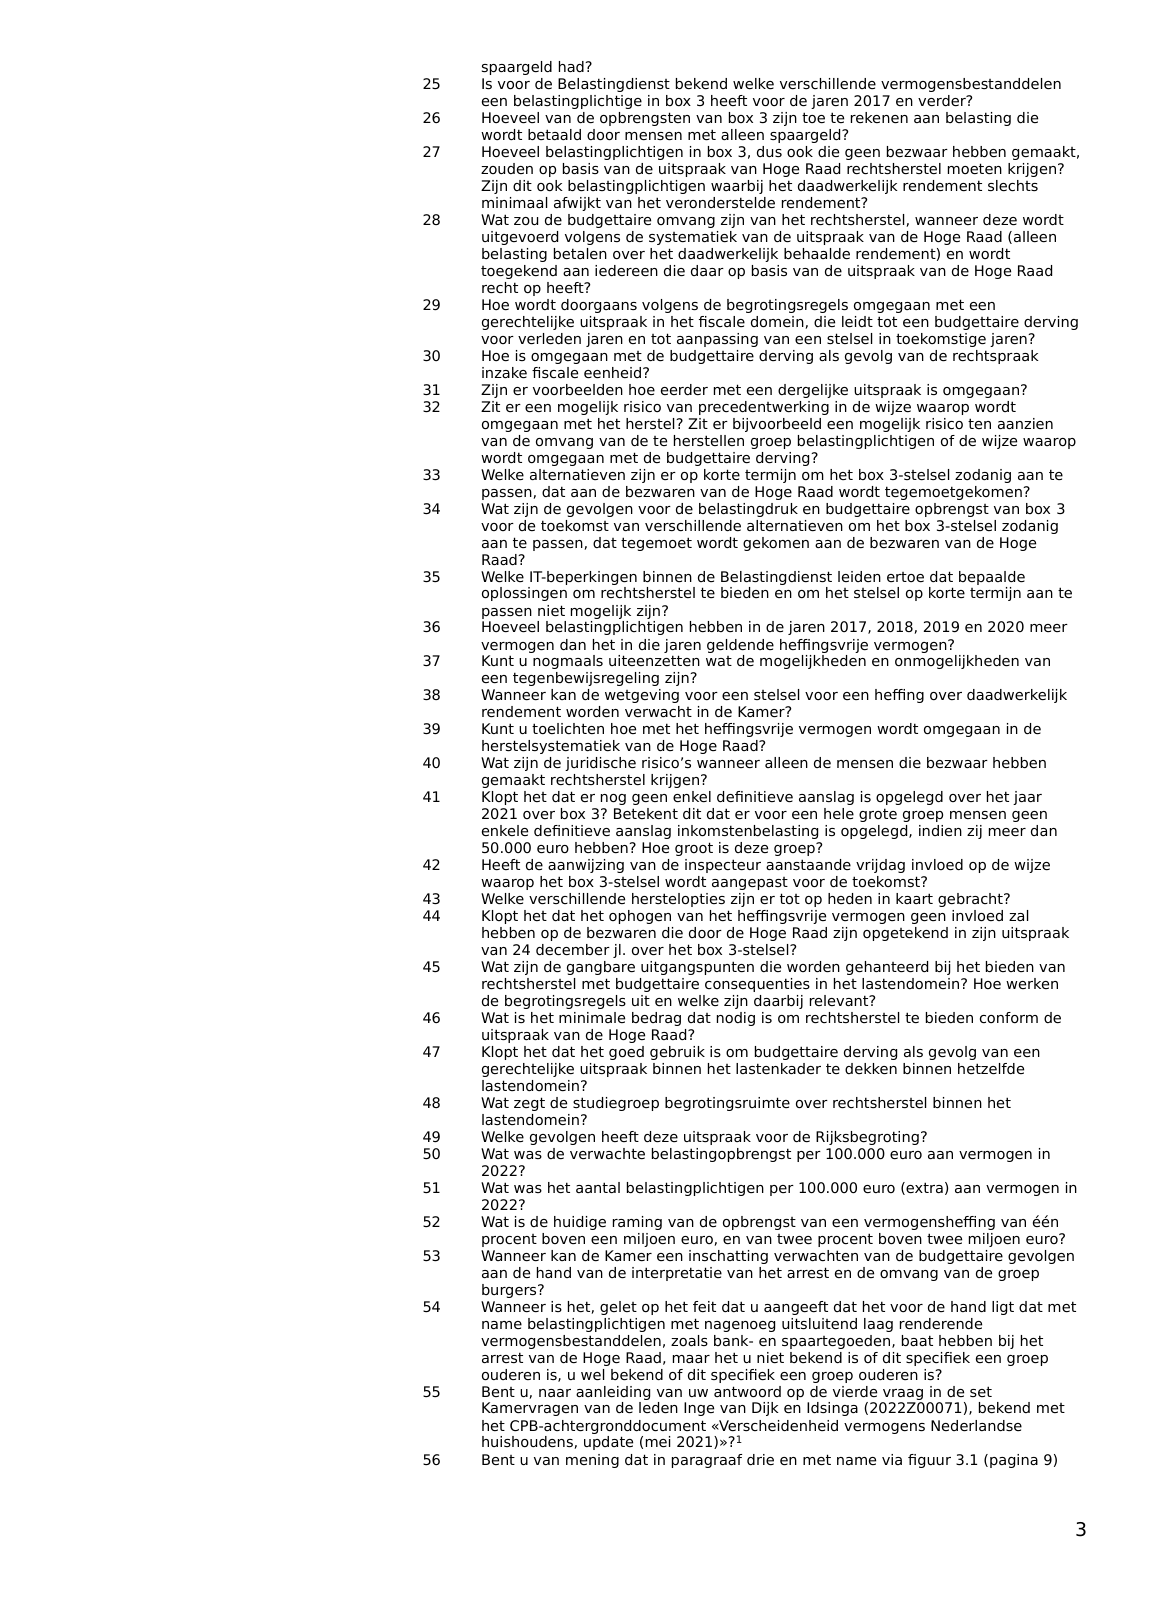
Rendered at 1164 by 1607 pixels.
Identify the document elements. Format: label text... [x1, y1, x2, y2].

table_cell 50 [422, 1146, 475, 1180]
table_cell Wat zegt de studiegroep begrotingsruimte over rechtsherstel binnen het lastendomein? [475, 1095, 1087, 1129]
table_cell 55 [422, 1384, 475, 1451]
table_cell 41 [422, 789, 475, 857]
table_cell Wat is het minimale bedrag dat nodig is om rechtsherstel te bieden conform de uitspraak van de Hoge Raad? [475, 1010, 1087, 1044]
table_cell 36 [422, 619, 475, 653]
table_cell 33 [422, 467, 475, 501]
table_cell Wat zou de budgettaire omvang zijn van het rechtsherstel, wanneer deze wordt uitgevoerd volgens de systematiek van de uitspraak van de Hoge Raad (alleen belasting betalen over het daadwerkelijk behaalde rendement) en wordt toegekend aan iedereen die daar op basis van de uitspraak van de Hoge Raad recht op heeft? [475, 212, 1087, 297]
table_cell 53 [422, 1248, 475, 1298]
table_cell Is voor de Belastingdienst bekend welke verschillende vermogensbestanddelen een belastingplichtige in box 3 heeft voor de jaren 2017 en verder? [475, 76, 1087, 110]
table_cell Klopt het dat er nog geen enkel definitieve aanslag is opgelegd over het jaar 2021 over box 3? Betekent dit dat er voor een hele grote groep mensen geen enkele definitieve aanslag inkomstenbelasting is opgelegd, indien zij meer dan 50.000 euro hebben? Hoe groot is deze groep? [475, 789, 1087, 857]
table_cell 47 [422, 1044, 475, 1095]
table_cell Kunt u nogmaals uiteenzetten wat de mogelijkheden en onmogelijkheden van een tegenbewijsregeling zijn? [475, 653, 1087, 687]
table_cell Wat zijn de gangbare uitgangspunten die worden gehanteerd bij het bieden van rechtsherstel met budgettaire consequenties in het lastendomein? Hoe werken de begrotingsregels uit en welke zijn daarbij relevant? [475, 959, 1087, 1010]
table_cell Wat zijn de juridische risico’s wanneer alleen de mensen die bezwaar hebben gemaakt rechtsherstel krijgen? [475, 755, 1087, 789]
table_cell 44 [422, 908, 475, 959]
table_cell Klopt het dat het goed gebruik is om budgettaire derving als gevolg van een gerechtelijke uitspraak binnen het lastenkader te dekken binnen hetzelfde lastendomein? [475, 1044, 1087, 1095]
table_cell 45 [422, 959, 475, 1010]
table_cell Wat was de verwachte belastingopbrengst per 100.000 euro aan vermogen in 2022? [475, 1146, 1087, 1180]
table_cell 37 [422, 653, 475, 687]
table_cell 56 [422, 1451, 475, 1468]
table_cell Bent u, naar aanleiding van uw antwoord op de vierde vraag in de set Kamervragen van de leden Inge van Dijk en Idsinga (2022Z00071), bekend met het CPB-achtergronddocument «Verscheidenheid vermogens Nederlandse huishoudens, update (mei 2021)»?1 [475, 1384, 1087, 1451]
table_cell 48 [422, 1095, 475, 1129]
table_cell 51 [422, 1180, 475, 1214]
table_cell 25 [422, 76, 475, 110]
table_cell Welke verschillende herstelopties zijn er tot op heden in kaart gebracht? [475, 891, 1087, 908]
table_cell 32 [422, 399, 475, 467]
table_cell Wat zijn de gevolgen voor de belastingdruk en budgettaire opbrengst van box 3 voor de toekomst van verschillende alternatieven om het box 3-stelsel zodanig aan te passen, dat tegemoet wordt gekomen aan de bezwaren van de Hoge Raad? [475, 501, 1087, 568]
table_cell 28 [422, 212, 475, 297]
table_cell spaargeld had? [475, 59, 1087, 76]
table_cell Hoeveel belastingplichtigen hebben in de jaren 2017, 2018, 2019 en 2020 meer vermogen dan het in die jaren geldende heffingsvrije vermogen? [475, 619, 1087, 653]
table_cell 35 [422, 569, 475, 619]
table_cell 38 [422, 687, 475, 721]
table_cell Zijn er voorbeelden hoe eerder met een dergelijke uitspraak is omgegaan? [475, 382, 1087, 399]
table_cell Bent u van mening dat in paragraaf drie en met name via figuur 3.1 (pagina 9) [475, 1451, 1087, 1468]
table_cell Welke IT-beperkingen binnen de Belastingdienst leiden ertoe dat bepaalde oplossingen om rechtsherstel te bieden en om het stelsel op korte termijn aan te passen niet mogelijk zijn? [475, 569, 1087, 619]
table_cell Hoeveel belastingplichtigen in box 3, dus ook die geen bezwaar hebben gemaakt, zouden op basis van de uitspraak van Hoge Raad rechtsherstel moeten krijgen? Zijn dit ook belastingplichtigen waarbij het daadwerkelijk rendement slechts minimaal afwijkt van het veronderstelde rendement? [475, 144, 1087, 212]
table_cell Zit er een mogelijk risico van precedentwerking in de wijze waarop wordt omgegaan met het herstel? Zit er bijvoorbeeld een mogelijk risico ten aanzien van de omvang van de te herstellen groep belastingplichtigen of de wijze waarop wordt omgegaan met de budgettaire derving? [475, 399, 1087, 467]
table_cell Heeft de aanwijzing van de inspecteur aanstaande vrijdag invloed op de wijze waarop het box 3-stelsel wordt aangepast voor de toekomst? [475, 857, 1087, 891]
table_cell 42 [422, 857, 475, 891]
table_cell Welke alternatieven zijn er op korte termijn om het box 3-stelsel zodanig aan te passen, dat aan de bezwaren van de Hoge Raad wordt tegemoetgekomen? [475, 467, 1087, 501]
table_cell 27 [422, 144, 475, 212]
table_cell Wat was het aantal belastingplichtigen per 100.000 euro (extra) aan vermogen in 2022? [475, 1180, 1087, 1214]
table_cell Hoe is omgegaan met de budgettaire derving als gevolg van de rechtspraak inzake fiscale eenheid? [475, 348, 1087, 382]
table_cell Wanneer kan de wetgeving voor een stelsel voor een heffing over daadwerkelijk rendement worden verwacht in de Kamer? [475, 687, 1087, 721]
table_cell 43 [422, 891, 475, 908]
table_cell Hoeveel van de opbrengsten van box 3 zijn toe te rekenen aan belasting die wordt betaald door mensen met alleen spaargeld? [475, 110, 1087, 144]
table_cell Kunt u toelichten hoe met het heffingsvrije vermogen wordt omgegaan in de herstelsystematiek van de Hoge Raad? [475, 721, 1087, 755]
table_cell 30 [422, 348, 475, 382]
table_cell 40 [422, 755, 475, 789]
table_cell Wanneer is het, gelet op het feit dat u aangeeft dat het voor de hand ligt dat met name belastingplichtigen met nagenoeg uitsluitend laag renderende vermogensbestanddelen, zoals bank- en spaartegoeden, baat hebben bij het arrest van de Hoge Raad, maar het u niet bekend is of dit specifiek een groep ouderen is, u wel bekend of dit specifiek een groep ouderen is? [475, 1299, 1087, 1383]
table_cell 29 [422, 297, 475, 348]
table_cell Wanneer kan de Kamer een inschatting verwachten van de budgettaire gevolgen aan de hand van de interpretatie van het arrest en de omvang van de groep burgers? [475, 1248, 1087, 1298]
table_cell 31 [422, 382, 475, 399]
table_cell 46 [422, 1010, 475, 1044]
table_cell Wat is de huidige raming van de opbrengst van een vermogensheffing van één procent boven een miljoen euro, en van twee procent boven twee miljoen euro? [475, 1214, 1087, 1248]
table_cell 54 [422, 1299, 475, 1383]
table_cell 49 [422, 1129, 475, 1146]
table_cell 34 [422, 501, 475, 568]
table_cell 26 [422, 110, 475, 144]
table_cell 52 [422, 1214, 475, 1248]
table_cell 39 [422, 721, 475, 755]
table_cell [422, 59, 475, 76]
table_cell Welke gevolgen heeft deze uitspraak voor de Rijksbegroting? [475, 1129, 1087, 1146]
table_cell Hoe wordt doorgaans volgens de begrotingsregels omgegaan met een gerechtelijke uitspraak in het fiscale domein, die leidt tot een budgettaire derving voor verleden jaren en tot aanpassing van een stelsel in toekomstige jaren? [475, 297, 1087, 348]
table_cell Klopt het dat het ophogen van het heffingsvrije vermogen geen invloed zal hebben op de bezwaren die door de Hoge Raad zijn opgetekend in zijn uitspraak van 24 december jl. over het box 3-stelsel? [475, 908, 1087, 959]
